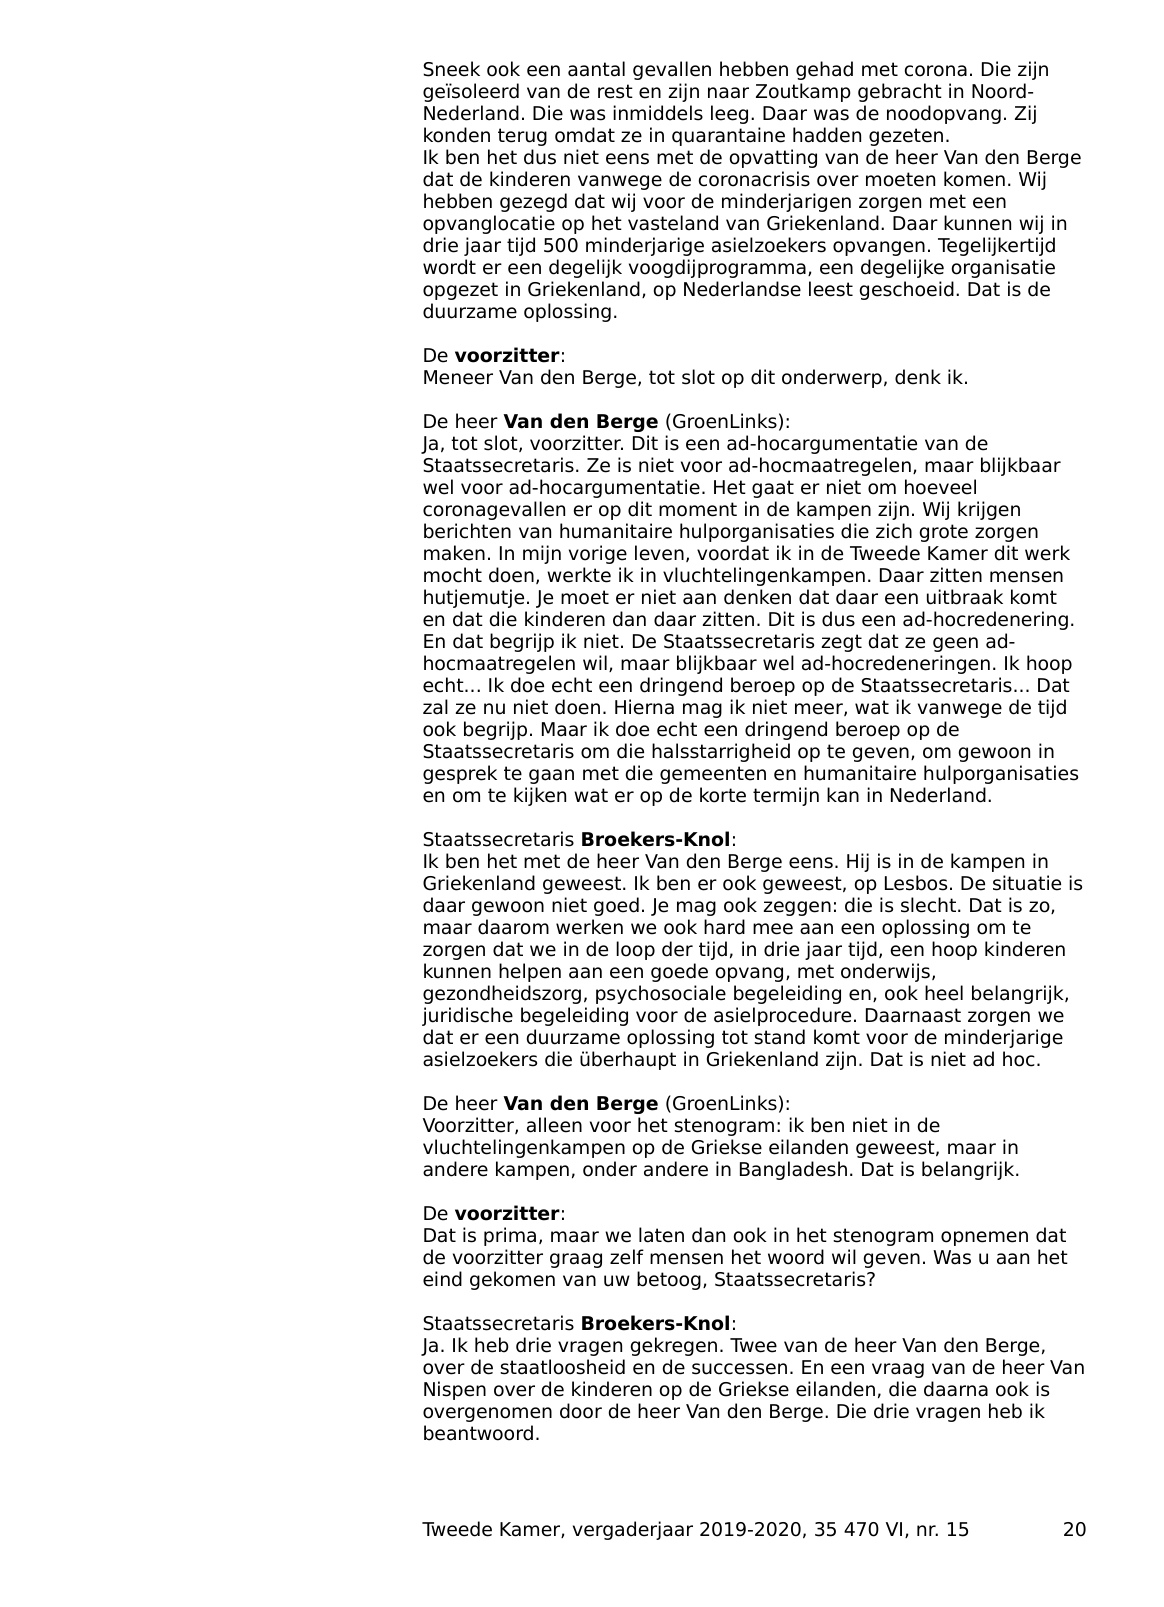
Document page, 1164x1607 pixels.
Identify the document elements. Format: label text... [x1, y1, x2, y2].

text Ik ben het met de heer Van den Berge eens. Hij is in de kampen in Griekenland geweest. Ik ben er ook geweest, op Lesbos. De situatie is daar gewoon niet goed. Je mag ook zeggen: die is slecht. Dat is zo, maar daarom werken we ook hard mee aan een oplossing om te zorgen dat we in de loop der tijd, in drie jaar tijd, een hoop kinderen kunnen helpen aan een goede opvang, met onderwijs, gezondheidszorg, psychosociale begeleiding en, ook heel belangrijk, juridische begeleiding voor de asielprocedure. Daarnaast zorgen we dat er een duurzame oplossing tot stand komt voor de minderjarige asielzoekers die überhaupt in Griekenland zijn. Dat is niet ad hoc. [422, 851, 1087, 1071]
text Dat is prima, maar we laten dan ook in het stenogram opnemen dat de voorzitter graag zelf mensen het woord wil geven. Was u aan het eind gekomen van uw betoog, Staatssecretaris? [422, 1225, 1087, 1291]
text Meneer Van den Berge, tot slot op dit onderwerp, denk ik. [422, 367, 1087, 389]
text Staatssecretaris Broekers-Knol: [422, 829, 1087, 851]
text Voorzitter, alleen voor het stenogram: ik ben niet in de vluchtelingenkampen op de Griekse eilanden geweest, maar in andere kampen, onder andere in Bangladesh. Dat is belangrijk. [422, 1115, 1087, 1181]
text Ja, tot slot, voorzitter. Dit is een ad-hocargumentatie van de Staatssecretaris. Ze is niet voor ad-hocmaatregelen, maar blijkbaar wel voor ad-hocargumentatie. Het gaat er niet om hoeveel coronagevallen er op dit moment in de kampen zijn. Wij krijgen berichten van humanitaire hulporganisaties die zich grote zorgen maken. In mijn vorige leven, voordat ik in de Tweede Kamer dit werk mocht doen, werkte ik in vluchtelingenkampen. Daar zitten mensen hutjemutje. Je moet er niet aan denken dat daar een uitbraak komt en dat die kinderen dan daar zitten. Dit is dus een ad-hocredenering. En dat begrijp ik niet. De Staatssecretaris zegt dat ze geen ad-hocmaatregelen wil, maar blijkbaar wel ad-hocredeneringen. Ik hoop echt... Ik doe echt een dringend beroep op de Staatssecretaris... Dat zal ze nu niet doen. Hierna mag ik niet meer, wat ik vanwege de tijd ook begrijp. Maar ik doe echt een dringend beroep op de Staatssecretaris om die halsstarrigheid op te geven, om gewoon in gesprek te gaan met die gemeenten en humanitaire hulporganisaties en om te kijken wat er op de korte termijn kan in Nederland. [422, 433, 1087, 807]
text De heer Van den Berge (GroenLinks): [422, 411, 1087, 433]
text Staatssecretaris Broekers-Knol: [422, 1313, 1087, 1335]
text Ja. Ik heb drie vragen gekregen. Twee van de heer Van den Berge, over de staatloosheid en de successen. En een vraag van de heer Van Nispen over de kinderen op de Griekse eilanden, die daarna ook is overgenomen door de heer Van den Berge. Die drie vragen heb ik beantwoord. [422, 1335, 1087, 1445]
text De heer Van den Berge (GroenLinks): [422, 1093, 1087, 1115]
text Ik ben het dus niet eens met de opvatting van de heer Van den Berge dat de kinderen vanwege de coronacrisis over moeten komen. Wij hebben gezegd dat wij voor de minderjarigen zorgen met een opvanglocatie op het vasteland van Griekenland. Daar kunnen wij in drie jaar tijd 500 minderjarige asielzoekers opvangen. Tegelijkertijd wordt er een degelijk voogdijprogramma, een degelijke organisatie opgezet in Griekenland, op Nederlandse leest geschoeid. Dat is de duurzame oplossing. [422, 147, 1087, 323]
text De voorzitter: [422, 345, 1087, 367]
text Sneek ook een aantal gevallen hebben gehad met corona. Die zijn geïsoleerd van de rest en zijn naar Zoutkamp gebracht in Noord-Nederland. Die was inmiddels leeg. Daar was de noodopvang. Zij konden terug omdat ze in quarantaine hadden gezeten. [422, 59, 1087, 147]
text De voorzitter: [422, 1203, 1087, 1225]
